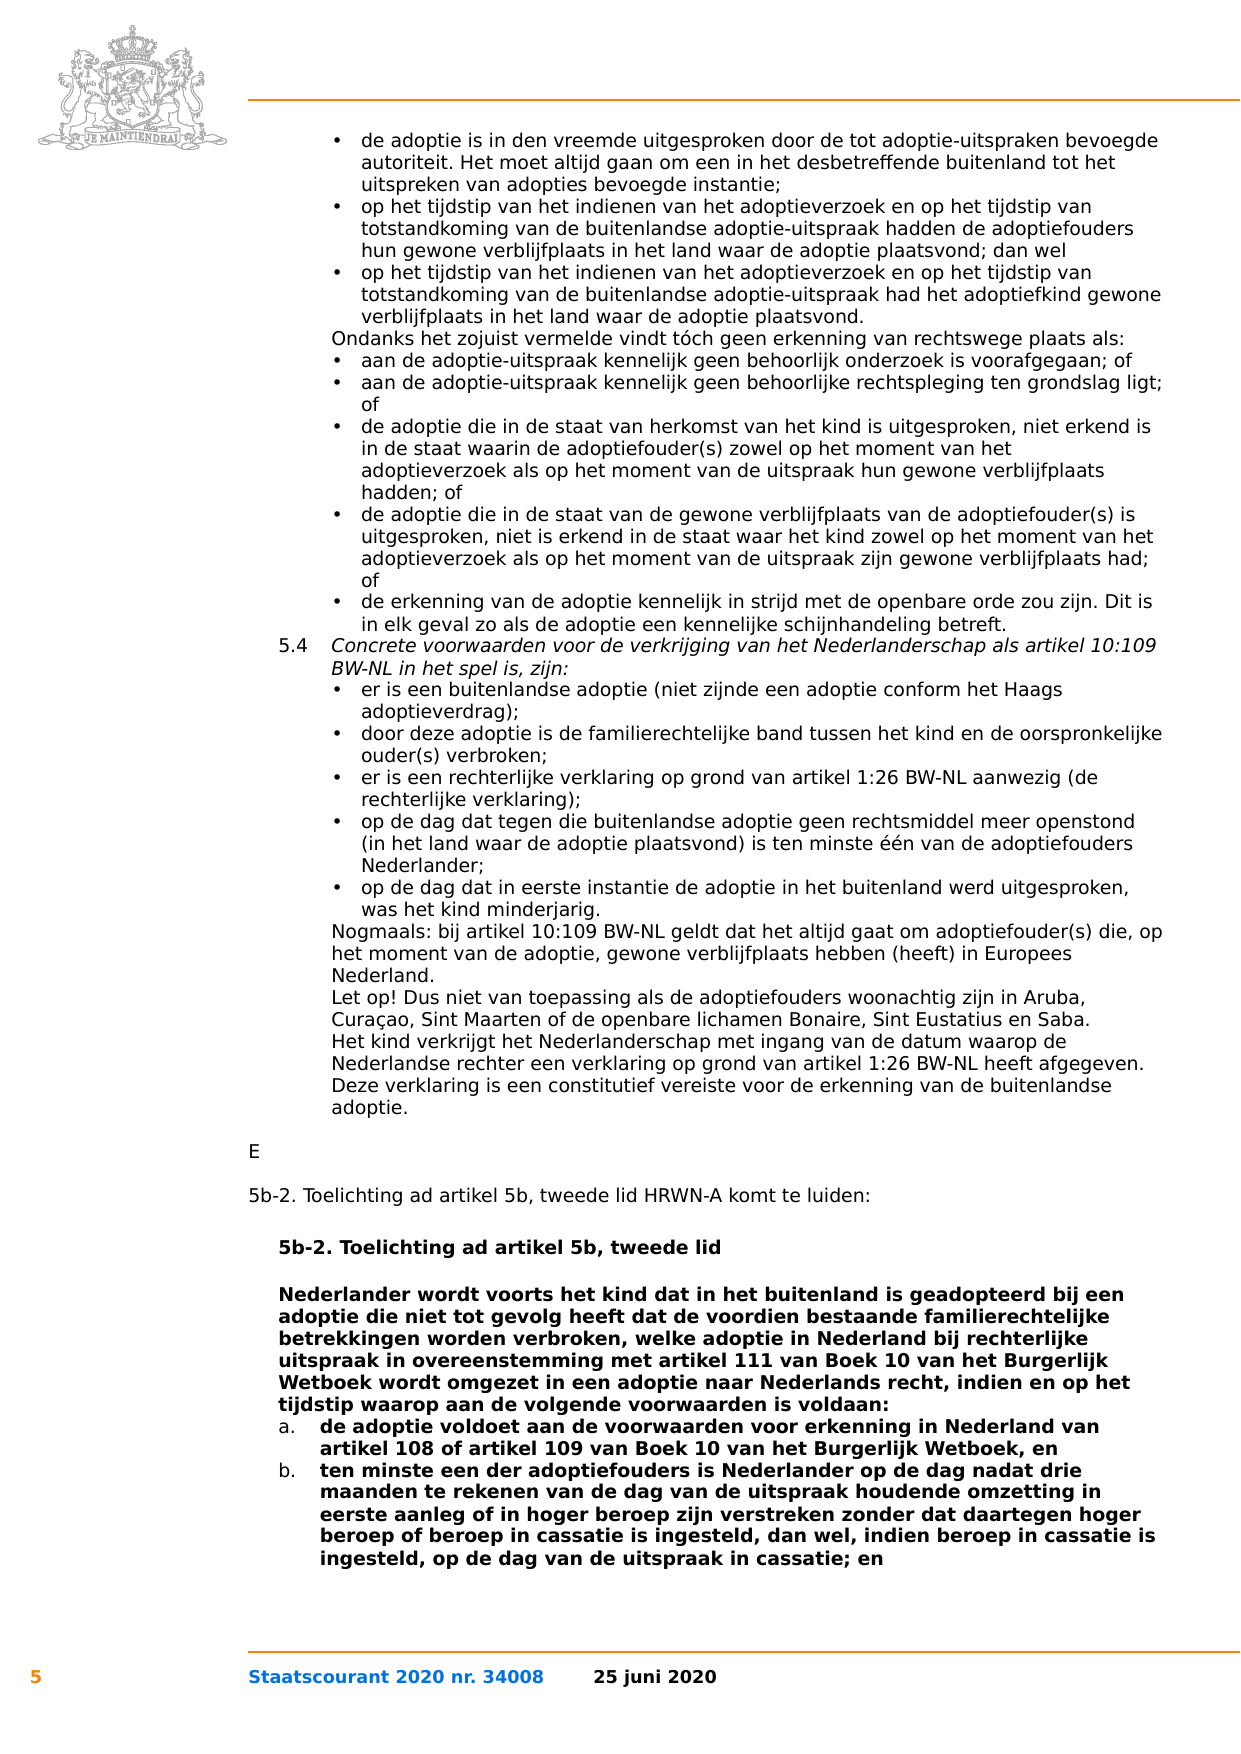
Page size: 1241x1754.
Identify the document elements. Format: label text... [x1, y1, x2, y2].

text • de erkenning van de adoptie kennelijk in strijd met de openbare orde zou zijn. Dit is in elk geval zo als de adoptie een kennelijke schijnhandeling betreft. [331, 591, 1163, 635]
picture [38, 25, 227, 150]
text • op de dag dat tegen die buitenlandse adoptie geen rechtsmiddel meer openstond (in het land waar de adoptie plaatsvond) is ten minste één van de adoptiefouders Nederlander; [331, 811, 1163, 877]
text • aan de adoptie-uitspraak kennelijk geen behoorlijke rechtspleging ten grondslag ligt; of [331, 372, 1163, 416]
text • aan de adoptie-uitspraak kennelijk geen behoorlijk onderzoek is voorafgegaan; of [331, 350, 1163, 372]
text Nederlander wordt voorts het kind dat in het buitenland is geadopteerd bij een adoptie die niet tot gevolg heeft dat de voordien bestaande familierechtelijke betrekkingen worden verbroken, welke adoptie in Nederland bij rechterlijke uitspraak in overeenstemming met artikel 111 van Boek 10 van het Burgerlijk Wetboek wordt omgezet in een adoptie naar Nederlands recht, indien en op het tijdstip waarop aan de volgende voorwaarden is voldaan: [278, 1284, 1163, 1416]
text • er is een rechterlijke verklaring op grond van artikel 1:26 BW-NL aanwezig (de rechterlijke verklaring); [331, 767, 1163, 811]
text • door deze adoptie is de familierechtelijke band tussen het kind en de oorspronkelijke ouder(s) verbroken; [331, 723, 1163, 767]
text • op het tijdstip van het indienen van het adoptieverzoek en op het tijdstip van totstandkoming van de buitenlandse adoptie-uitspraak hadden de adoptiefouders hun gewone verblijfplaats in het land waar de adoptie plaatsvond; dan wel [331, 196, 1163, 262]
text • de adoptie is in den vreemde uitgesproken door de tot adoptie-uitspraken bevoegde autoriteit. Het moet altijd gaan om een in het desbetreffende buitenland tot het uitspreken van adopties bevoegde instantie; [331, 130, 1163, 196]
text Nogmaals: bij artikel 10:109 BW-NL geldt dat het altijd gaat om adoptiefouder(s) die, op het moment van de adoptie, gewone verblijfplaats hebben (heeft) in Europees Nederland. [331, 921, 1163, 987]
text a. de adoptie voldoet aan de voorwaarden voor erkenning in Nederland van artikel 108 of artikel 109 van Boek 10 van het Burgerlijk Wetboek, en [278, 1416, 1163, 1459]
text Het kind verkrijgt het Nederlanderschap met ingang van de datum waarop de Nederlandse rechter een verklaring op grond van artikel 1:26 BW-NL heeft afgegeven. Deze verklaring is een constitutief vereiste voor de erkenning van de buitenlandse adoptie. [331, 1031, 1163, 1119]
text Let op! Dus niet van toepassing als de adoptiefouders woonachtig zijn in Aruba, Curaçao, Sint Maarten of de openbare lichamen Bonaire, Sint Eustatius en Saba. [331, 987, 1163, 1031]
text 5.4 Concrete voorwaarden voor de verkrijging van het Nederlanderschap als artikel 10:109 BW-NL in het spel is, zijn: [278, 635, 1163, 679]
text • op de dag dat in eerste instantie de adoptie in het buitenland werd uitgesproken, was het kind minderjarig. [331, 877, 1163, 921]
text Ondanks het zojuist vermelde vindt tóch geen erkenning van rechtswege plaats als: [331, 328, 1163, 350]
text • de adoptie die in de staat van herkomst van het kind is uitgesproken, niet erkend is in de staat waarin de adoptiefouder(s) zowel op het moment van het adoptieverzoek als op het moment van de uitspraak hun gewone verblijfplaats hadden; of [331, 416, 1163, 503]
subtitle 5b-2. Toelichting ad artikel 5b, tweede lid [278, 1237, 1163, 1259]
text • er is een buitenlandse adoptie (niet zijnde een adoptie conform het Haags adoptieverdrag); [331, 679, 1163, 723]
text • de adoptie die in de staat van de gewone verblijfplaats van de adoptiefouder(s) is uitgesproken, niet is erkend in de staat waar het kind zowel op het moment van het adoptieverzoek als op het moment van de uitspraak zijn gewone verblijfplaats had; of [331, 503, 1163, 591]
text 5b-2. Toelichting ad artikel 5b, tweede lid HRWN-A komt te luiden: [248, 1185, 1163, 1207]
text • op het tijdstip van het indienen van het adoptieverzoek en op het tijdstip van totstandkoming van de buitenlandse adoptie-uitspraak had het adoptiefkind gewone verblijfplaats in het land waar de adoptie plaatsvond. [331, 262, 1163, 328]
text E [248, 1141, 1163, 1163]
text b. ten minste een der adoptiefouders is Nederlander op de dag nadat drie maanden te rekenen van de dag van de uitspraak houdende omzetting in eerste aanleg of in hoger beroep zijn verstreken zonder dat daartegen hoger beroep of beroep in cassatie is ingesteld, dan wel, indien beroep in cassatie is ingesteld, op de dag van de uitspraak in cassatie; en [278, 1459, 1163, 1569]
